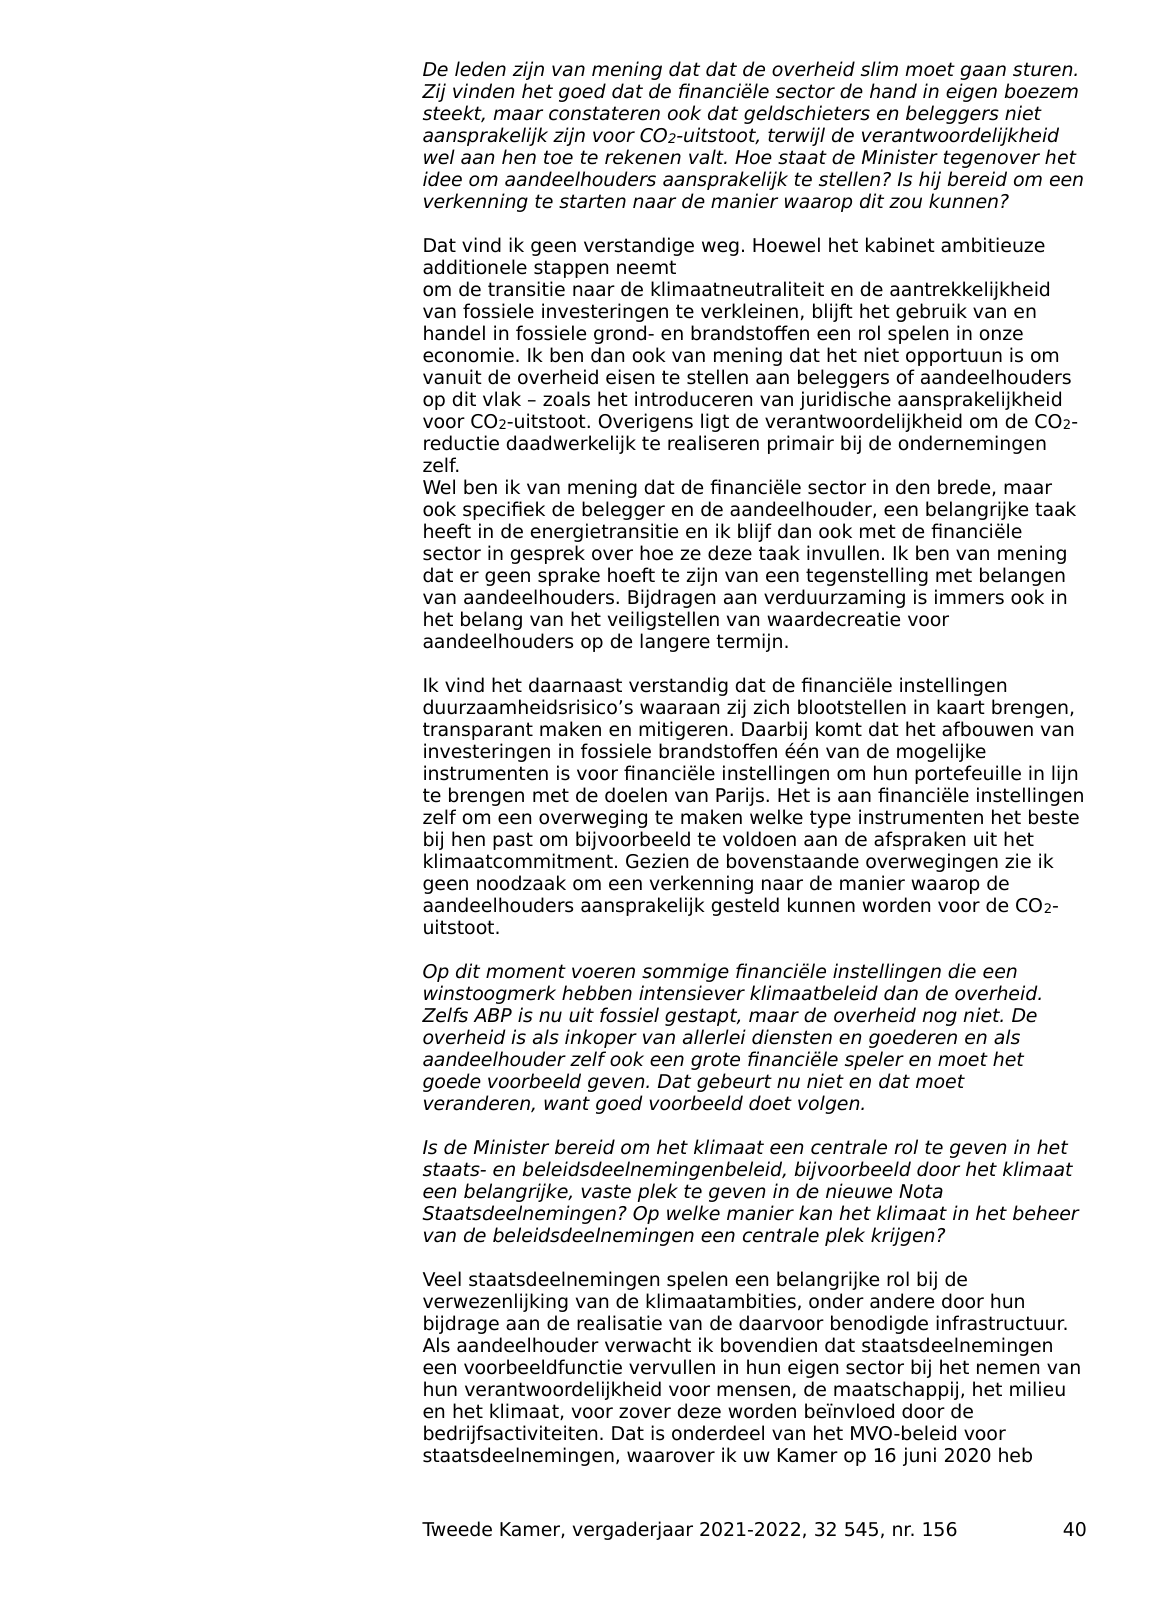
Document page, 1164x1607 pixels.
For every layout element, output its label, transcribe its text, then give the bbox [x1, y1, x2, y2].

text De leden zijn van mening dat dat de overheid slim moet gaan sturen. Zij vinden het goed dat de financiële sector de hand in eigen boezem steekt, maar constateren ook dat geldschieters en beleggers niet aansprakelijk zijn voor CO2-uitstoot, terwijl de verantwoordelijkheid wel aan hen toe te rekenen valt. Hoe staat de Minister tegenover het idee om aandeelhouders aansprakelijk te stellen? Is hij bereid om een verkenning te starten naar de manier waarop dit zou kunnen? [422, 59, 1087, 213]
text Ik vind het daarnaast verstandig dat de financiële instellingen duurzaamheidsrisico’s waaraan zij zich blootstellen in kaart brengen, transparant maken en mitigeren. Daarbij komt dat het afbouwen van investeringen in fossiele brandstoffen één van de mogelijke instrumenten is voor financiële instellingen om hun portefeuille in lijn te brengen met de doelen van Parijs. Het is aan financiële instellingen zelf om een overweging te maken welke type instrumenten het beste bij hen past om bijvoorbeeld te voldoen aan de afspraken uit het klimaatcommitment. Gezien de bovenstaande overwegingen zie ik geen noodzaak om een verkenning naar de manier waarop de aandeelhouders aansprakelijk gesteld kunnen worden voor de CO2-uitstoot. [422, 675, 1087, 939]
text om de transitie naar de klimaatneutraliteit en de aantrekkelijkheid van fossiele investeringen te verkleinen, blijft het gebruik van en handel in fossiele grond- en brandstoffen een rol spelen in onze economie. Ik ben dan ook van mening dat het niet opportuun is om vanuit de overheid eisen te stellen aan beleggers of aandeelhouders op dit vlak – zoals het introduceren van juridische aansprakelijkheid voor CO2-uitstoot. Overigens ligt de verantwoordelijkheid om de CO2-reductie daadwerkelijk te realiseren primair bij de ondernemingen zelf. [422, 279, 1087, 477]
text Dat vind ik geen verstandige weg. Hoewel het kabinet ambitieuze additionele stappen neemt [422, 235, 1087, 279]
text Wel ben ik van mening dat de financiële sector in den brede, maar ook specifiek de belegger en de aandeelhouder, een belangrijke taak heeft in de energietransitie en ik blijf dan ook met de financiële sector in gesprek over hoe ze deze taak invullen. Ik ben van mening dat er geen sprake hoeft te zijn van een tegenstelling met belangen van aandeelhouders. Bijdragen aan verduurzaming is immers ook in het belang van het veiligstellen van waardecreatie voor aandeelhouders op de langere termijn. [422, 477, 1087, 653]
text Is de Minister bereid om het klimaat een centrale rol te geven in het staats- en beleidsdeelnemingenbeleid, bijvoorbeeld door het klimaat een belangrijke, vaste plek te geven in de nieuwe Nota Staatsdeelnemingen? Op welke manier kan het klimaat in het beheer van de beleidsdeelnemingen een centrale plek krijgen? [422, 1137, 1087, 1247]
text Veel staatsdeelnemingen spelen een belangrijke rol bij de verwezenlijking van de klimaatambities, onder andere door hun bijdrage aan de realisatie van de daarvoor benodigde infrastructuur. Als aandeelhouder verwacht ik bovendien dat staatsdeelnemingen een voorbeeldfunctie vervullen in hun eigen sector bij het nemen van hun verantwoordelijkheid voor mensen, de maatschappij, het milieu en het klimaat, voor zover deze worden beïnvloed door de bedrijfsactiviteiten. Dat is onderdeel van het MVO-beleid voor staatsdeelnemingen, waarover ik uw Kamer op 16 juni 2020 heb [422, 1269, 1087, 1467]
text Op dit moment voeren sommige financiële instellingen die een winstoogmerk hebben intensiever klimaatbeleid dan de overheid. Zelfs ABP is nu uit fossiel gestapt, maar de overheid nog niet. De overheid is als inkoper van allerlei diensten en goederen en als aandeelhouder zelf ook een grote financiële speler en moet het goede voorbeeld geven. Dat gebeurt nu niet en dat moet veranderen, want goed voorbeeld doet volgen. [422, 961, 1087, 1115]
